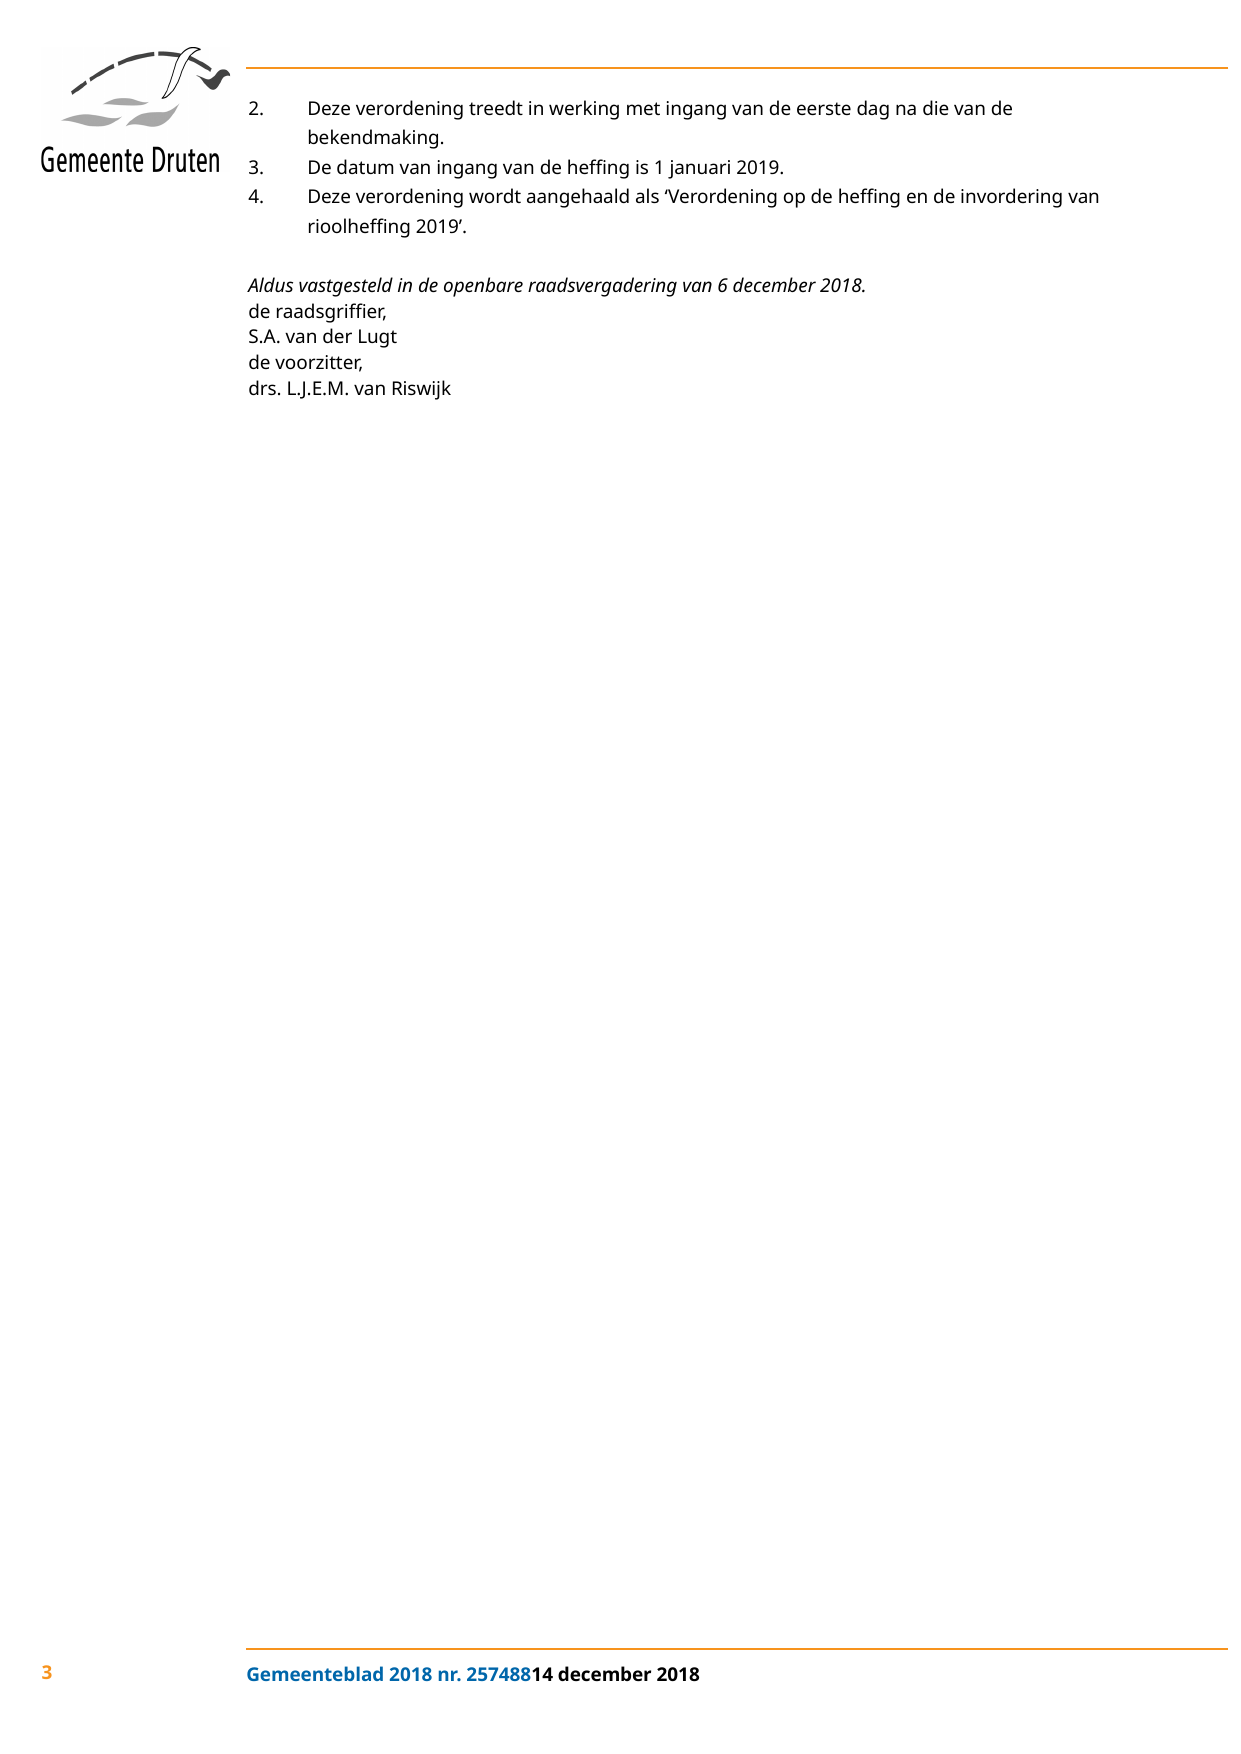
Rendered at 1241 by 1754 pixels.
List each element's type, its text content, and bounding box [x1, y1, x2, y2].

text S.A. van der Lugt [248, 324, 1152, 349]
picture [41, 47, 231, 172]
list De datum van ingang van de heffing is 1 januari 2019. [248, 154, 1152, 180]
text drs. L.J.E.M. van Riswijk [248, 375, 1152, 401]
list Deze verordening treedt in werking met ingang van de eerste dag na die van de bekendmaking. [248, 95, 1152, 150]
text de raadsgriffier, [248, 298, 1152, 324]
list Deze verordening wordt aangehaald als ‘Verordening op de heffing en de invordering van rioolheffing 2019’. [248, 183, 1152, 239]
text Aldus vastgesteld in de openbare raadsvergadering van 6 december 2018. [248, 272, 1152, 298]
text de voorzitter, [248, 349, 1152, 375]
